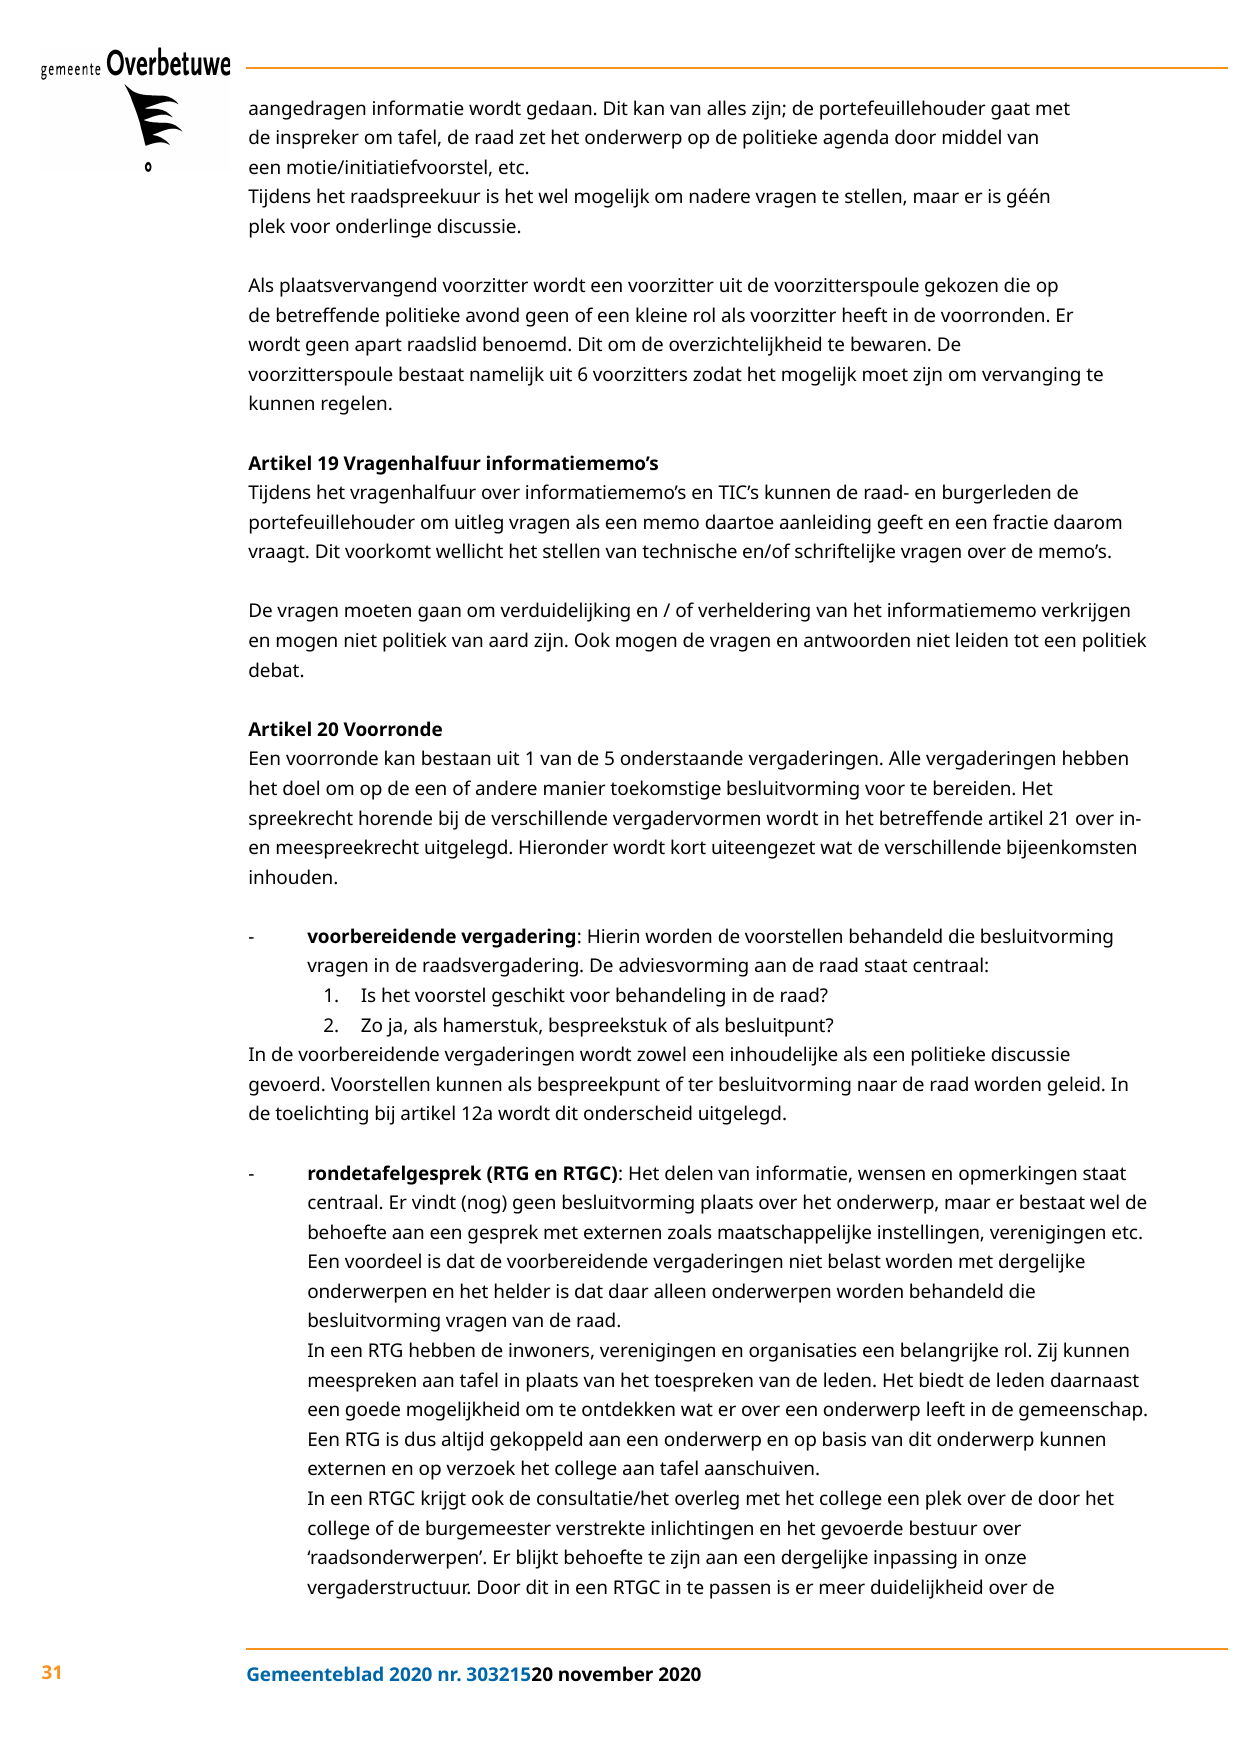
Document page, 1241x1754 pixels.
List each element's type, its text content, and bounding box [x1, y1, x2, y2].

text De vragen moeten gaan om verduidelijking en / of verheldering van het informatiememo verkrijgen en mogen niet politiek van aard zijn. Ook mogen de vragen en antwoorden niet leiden tot een politiek debat. [248, 598, 1152, 683]
text Tijdens het raadspreekuur is het wel mogelijk om nadere vragen te stellen, maar er is géén [248, 183, 1152, 209]
text Artikel 19 Vragenhalfuur informatiememo’s [248, 450, 1152, 476]
text een motie/initiatiefvoorstel, etc. [248, 154, 1152, 180]
text Als plaatsvervangend voorzitter wordt een voorzitter uit de voorzitterspoule gekozen die op [248, 272, 1152, 298]
text plek voor onderlinge discussie. [248, 213, 1152, 239]
text de betreffende politieke avond geen of een kleine rol als voorzitter heeft in de voorronden. Er [248, 302, 1152, 328]
list In een RTG hebben de inwoners, verenigingen en organisaties een belangrijke rol. Zij kunnen meespreken aan tafel in plaats van het toespreken van de leden. Het biedt de leden daarnaast een goede mogelijkheid om te ontdekken wat er over een onderwerp leeft in de gemeenschap. Een RTG is dus altijd gekoppeld aan een onderwerp en op basis van dit onderwerp kunnen externen en op verzoek het college aan tafel aanschuiven. [248, 1337, 1152, 1481]
text Tijdens het vragenhalfuur over informatiememo’s en TIC’s kunnen de raad- en burgerleden de portefeuillehouder om uitleg vragen als een memo daartoe aanleiding geeft en een fractie daarom vraagt. Dit voorkomt wellicht het stellen van technische en/of schriftelijke vragen over de memo’s. [248, 479, 1152, 564]
text wordt geen apart raadslid benoemd. Dit om de overzichtelijkheid te bewaren. De [248, 331, 1152, 357]
text de inspreker om tafel, de raad zet het onderwerp op de politieke agenda door middel van [248, 124, 1152, 150]
list rondetafelgesprek (RTG en RTGC): Het delen van informatie, wensen en opmerkingen staat centraal. Er vindt (nog) geen besluitvorming plaats over het onderwerp, maar er bestaat wel de behoefte aan een gesprek met externen zoals maatschappelijke instellingen, verenigingen etc. Een voordeel is dat de voorbereidende vergaderingen niet belast worden met dergelijke onderwerpen en het helder is dat daar alleen onderwerpen worden behandeld die besluitvorming vragen van de raad. [248, 1160, 1152, 1333]
text Een voorronde kan bestaan uit 1 van de 5 onderstaande vergaderingen. Alle vergaderingen hebben het doel om op de een of andere manier toekomstige besluitvorming voor te bereiden. Het spreekrecht horende bij de verschillende vergadervormen wordt in het betreffende artikel 21 over in- en meespreekrecht uitgelegd. Hieronder wordt kort uiteengezet wat de verschillende bijeenkomsten inhouden. [248, 746, 1152, 890]
list In een RTGC krijgt ook de consultatie/het overleg met het college een plek over de door het college of de burgemeester verstrekte inlichtingen en het gevoerde bestuur over ‘raadsonderwerpen’. Er blijkt behoefte te zijn aan een dergelijke inpassing in onze vergaderstructuur. Door dit in een RTGC in te passen is er meer duidelijkheid over de [248, 1485, 1152, 1600]
text Artikel 20 Voorronde [248, 716, 1152, 742]
text voorzitterspoule bestaat namelijk uit 6 voorzitters zodat het mogelijk moet zijn om vervanging te kunnen regelen. [248, 361, 1152, 416]
list Zo ja, als hamerstuk, bespreekstuk of als besluitpunt? [323, 1012, 1152, 1038]
text aangedragen informatie wordt gedaan. Dit kan van alles zijn; de portefeuillehouder gaat met [248, 95, 1152, 121]
list voorbereidende vergadering: Hierin worden de voorstellen behandeld die besluitvorming vragen in de raadsvergadering. De adviesvorming aan de raad staat centraal: [248, 923, 1152, 978]
picture [41, 47, 231, 172]
list Is het voorstel geschikt voor behandeling in de raad? [323, 982, 1152, 1008]
text In de voorbereidende vergaderingen wordt zowel een inhoudelijke als een politieke discussie gevoerd. Voorstellen kunnen als bespreekpunt of ter besluitvorming naar de raad worden geleid. In de toelichting bij artikel 12a wordt dit onderscheid uitgelegd. [248, 1041, 1152, 1126]
